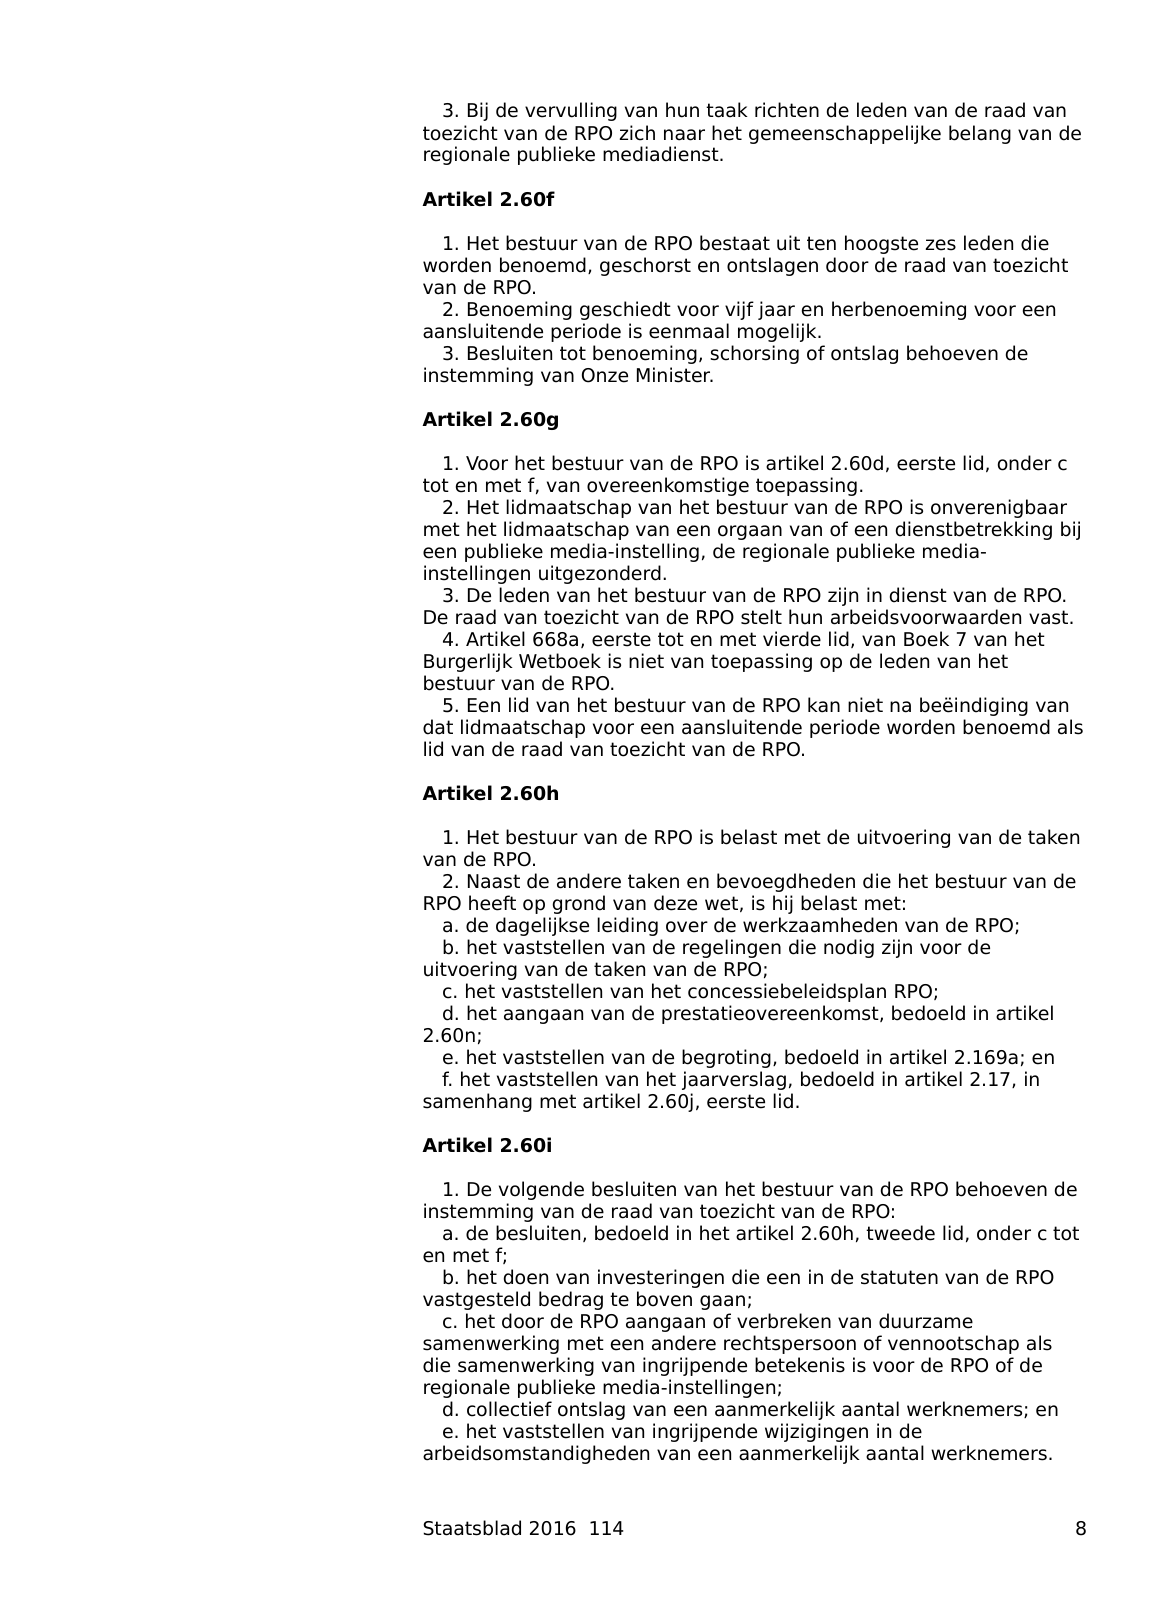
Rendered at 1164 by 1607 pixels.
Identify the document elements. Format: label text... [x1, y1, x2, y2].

text c. het vaststellen van het concessiebeleidsplan RPO; [422, 981, 1087, 1003]
subtitle Artikel 2.60g [422, 409, 1087, 431]
text 1. De volgende besluiten van het bestuur van de RPO behoeven de instemming van de raad van toezicht van de RPO: [422, 1179, 1087, 1223]
text 2. Benoeming geschiedt voor vijf jaar en herbenoeming voor een aansluitende periode is eenmaal mogelijk. [422, 299, 1087, 343]
text 3. Besluiten tot benoeming, schorsing of ontslag behoeven de instemming van Onze Minister. [422, 343, 1087, 387]
text f. het vaststellen van het jaarverslag, bedoeld in artikel 2.17, in samenhang met artikel 2.60j, eerste lid. [422, 1069, 1087, 1113]
text b. het vaststellen van de regelingen die nodig zijn voor de uitvoering van de taken van de RPO; [422, 937, 1087, 981]
text b. het doen van investeringen die een in de statuten van de RPO vastgesteld bedrag te boven gaan; [422, 1267, 1087, 1311]
subtitle Artikel 2.60h [422, 783, 1087, 805]
text 1. Voor het bestuur van de RPO is artikel 2.60d, eerste lid, onder c tot en met f, van overeenkomstige toepassing. [422, 453, 1087, 497]
text e. het vaststellen van de begroting, bedoeld in artikel 2.169a; en [422, 1047, 1087, 1069]
text 1. Het bestuur van de RPO bestaat uit ten hoogste zes leden die worden benoemd, geschorst en ontslagen door de raad van toezicht van de RPO. [422, 233, 1087, 299]
text d. collectief ontslag van een aanmerkelijk aantal werknemers; en [422, 1399, 1087, 1421]
text 3. De leden van het bestuur van de RPO zijn in dienst van de RPO. De raad van toezicht van de RPO stelt hun arbeidsvoorwaarden vast. [422, 585, 1087, 629]
text a. de besluiten, bedoeld in het artikel 2.60h, tweede lid, onder c tot en met f; [422, 1223, 1087, 1267]
text 2. Naast de andere taken en bevoegdheden die het bestuur van de RPO heeft op grond van deze wet, is hij belast met: [422, 871, 1087, 915]
text 1. Het bestuur van de RPO is belast met de uitvoering van de taken van de RPO. [422, 827, 1087, 871]
text e. het vaststellen van ingrijpende wijzigingen in de arbeidsomstandigheden van een aanmerkelijk aantal werknemers. [422, 1421, 1087, 1465]
subtitle Artikel 2.60f [422, 188, 1087, 211]
text 2. Het lidmaatschap van het bestuur van de RPO is onverenigbaar met het lidmaatschap van een orgaan van of een dienstbetrekking bij een publieke media-instelling, de regionale publieke media-instellingen uitgezonderd. [422, 497, 1087, 585]
text c. het door de RPO aangaan of verbreken van duurzame samenwerking met een andere rechtspersoon of vennootschap als die samenwerking van ingrijpende betekenis is voor de RPO of de regionale publieke media-instellingen; [422, 1311, 1087, 1399]
text d. het aangaan van de prestatieovereenkomst, bedoeld in artikel 2.60n; [422, 1003, 1087, 1047]
text 3. Bij de vervulling van hun taak richten de leden van de raad van toezicht van de RPO zich naar het gemeenschappelijke belang van de regionale publieke mediadienst. [422, 100, 1087, 166]
text a. de dagelijkse leiding over de werkzaamheden van de RPO; [422, 915, 1087, 937]
text 4. Artikel 668a, eerste tot en met vierde lid, van Boek 7 van het Burgerlijk Wetboek is niet van toepassing op de leden van het bestuur van de RPO. [422, 629, 1087, 695]
subtitle Artikel 2.60i [422, 1135, 1087, 1157]
text 5. Een lid van het bestuur van de RPO kan niet na beëindiging van dat lidmaatschap voor een aansluitende periode worden benoemd als lid van de raad van toezicht van de RPO. [422, 695, 1087, 761]
